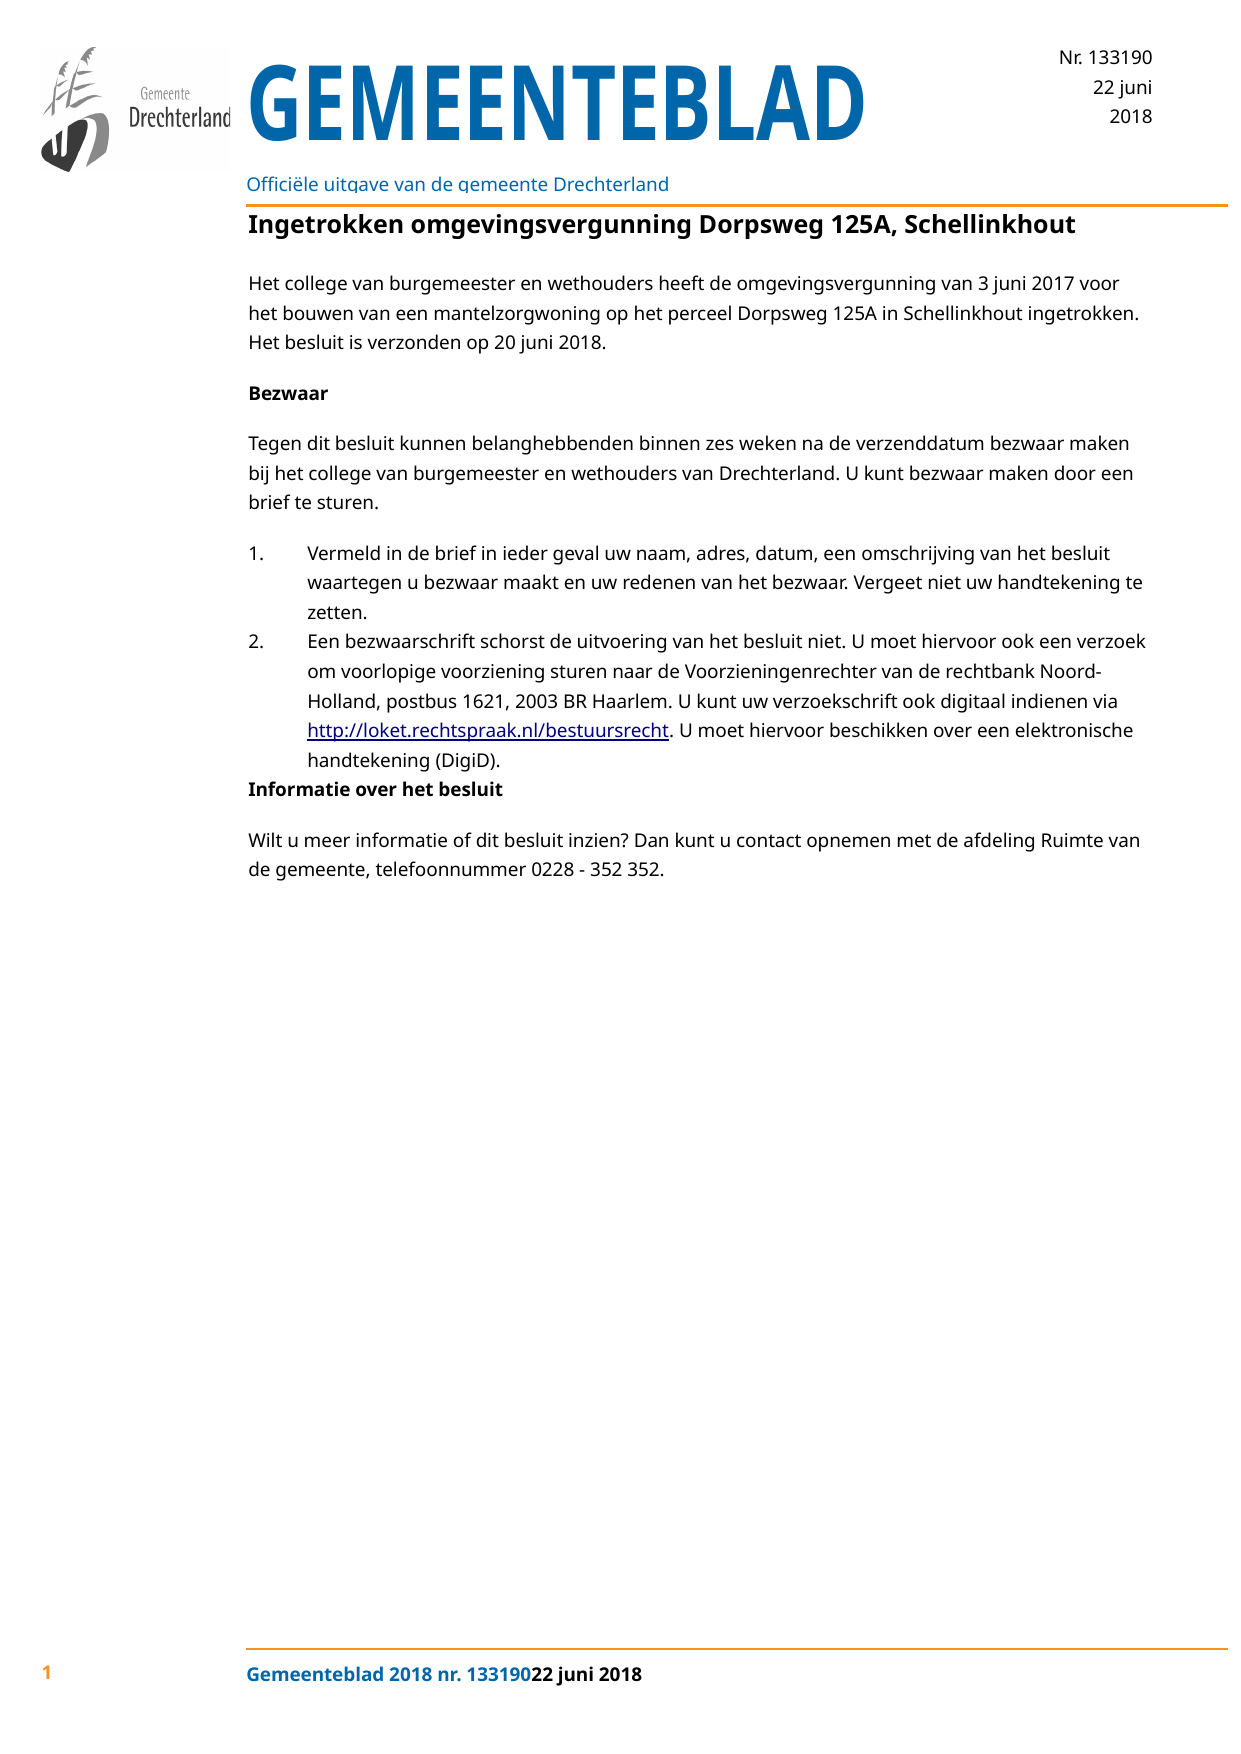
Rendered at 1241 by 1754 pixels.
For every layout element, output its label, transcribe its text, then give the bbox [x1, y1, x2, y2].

list Vermeld in de brief in ieder geval uw naam, adres, datum, een omschrijving van het besluit waartegen u bezwaar maakt en uw redenen van het bezwaar. Vergeet niet uw handtekening te zetten. [248, 540, 1152, 625]
text Het college van burgemeester en wethouders heeft de omgevingsvergunning van 3 juni 2017 voor het bouwen van een mantelzorgwoning op het perceel Dorpsweg 125A in Schellinkhout ingetrokken. Het besluit is verzonden op 20 juni 2018. [248, 270, 1152, 355]
text Tegen dit besluit kunnen belanghebbenden binnen zes weken na de verzenddatum bezwaar maken bij het college van burgemeester en wethouders van Drechterland. U kunt bezwaar maken door een brief te sturen. [248, 430, 1152, 515]
text Wilt u meer informatie of dit besluit inzien? Dan kunt u contact opnemen met de afdeling Ruimte van de gemeente, telefoonnummer 0228 - 352 352. [248, 827, 1152, 882]
text Bezwaar [248, 380, 1152, 406]
picture [41, 47, 231, 172]
text Ingetrokken omgevingsvergunning Dorpsweg 125A, Schellinkhout [248, 207, 1152, 241]
list Een bezwaarschrift schorst de uitvoering van het besluit niet. U moet hiervoor ook een verzoek om voorlopige voorziening sturen naar de Voorzieningenrechter van de rechtbank Noord-Holland, postbus 1621, 2003 BR Haarlem. U kunt uw verzoekschrift ook digitaal indienen via http://loket.rechtspraak.nl/bestuursrecht. U moet hiervoor beschikken over een elektronische handtekening (DigiD). [248, 629, 1152, 773]
text Informatie over het besluit [248, 777, 1152, 802]
